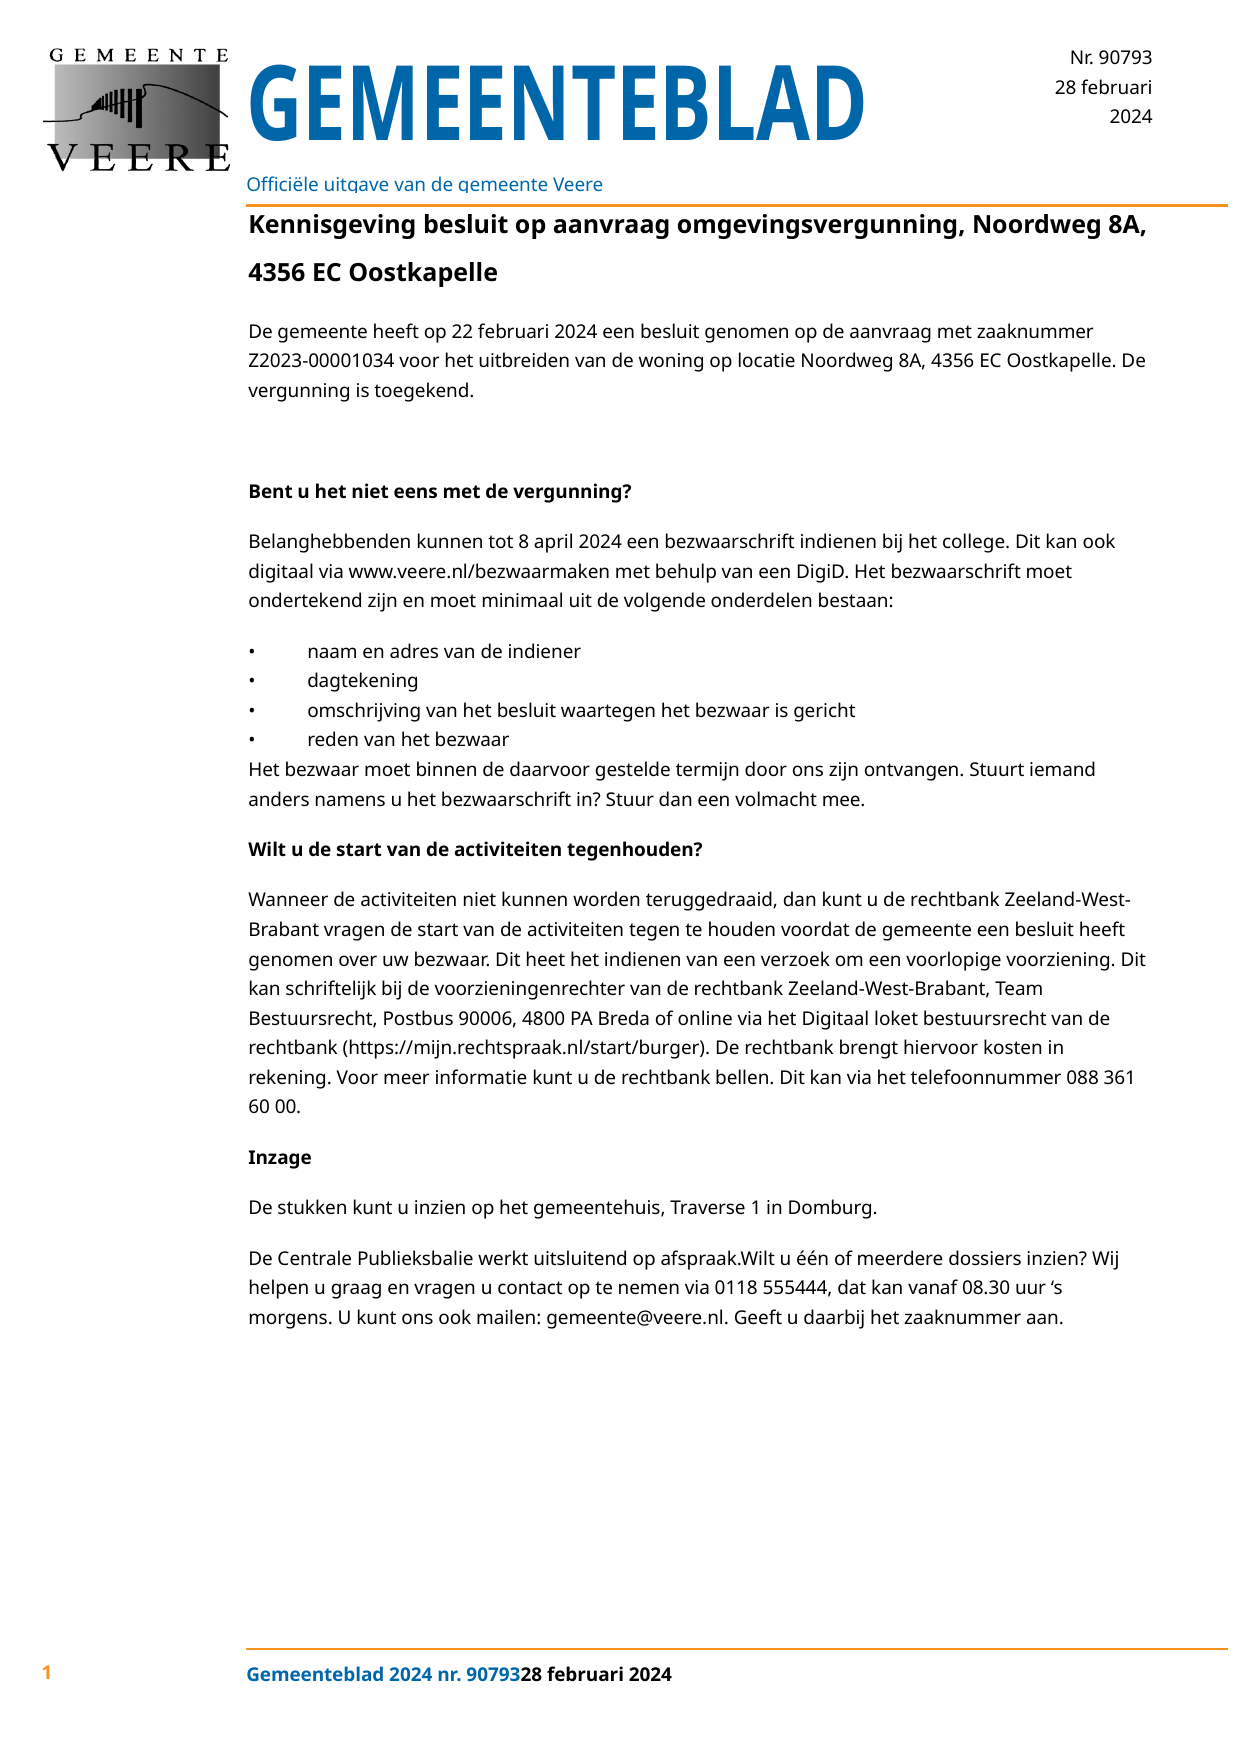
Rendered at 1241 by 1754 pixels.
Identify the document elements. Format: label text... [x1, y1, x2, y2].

list dagtekening [248, 667, 1152, 693]
list reden van het bezwaar [248, 727, 1152, 752]
list omschrijving van het besluit waartegen het bezwaar is gericht [248, 697, 1152, 723]
text Wilt u de start van de activiteiten tegenhouden? [248, 836, 1152, 862]
text De gemeente heeft op 22 februari 2024 een besluit genomen op de aanvraag met zaaknummer Z2023-00001034 voor het uitbreiden van de woning op locatie Noordweg 8A, 4356 EC Oostkapelle. De vergunning is toegekend. [248, 318, 1152, 403]
list naam en adres van de indiener [248, 638, 1152, 664]
text Inzage [248, 1144, 1152, 1170]
text Bent u het niet eens met de vergunning? [248, 478, 1152, 504]
text Kennisgeving besluit op aanvraag omgevingsvergunning, Noordweg 8A, 4356 EC Oostkapelle [248, 207, 1152, 288]
text Het bezwaar moet binnen de daarvoor gestelde termijn door ons zijn ontvangen. Stuurt iemand anders namens u het bezwaarschrift in? Stuur dan een volmacht mee. [248, 756, 1152, 812]
text Belanghebbenden kunnen tot 8 april 2024 een bezwaarschrift indienen bij het college. Dit kan ook digitaal via www.veere.nl/bezwaarmaken met behulp van een DigiD. Het bezwaarschrift moet ondertekend zijn en moet minimaal uit de volgende onderdelen bestaan: [248, 528, 1152, 613]
text De stukken kunt u inzien op het gemeentehuis, Traverse 1 in Domburg. [248, 1194, 1152, 1220]
picture [41, 47, 231, 172]
text Wanneer de activiteiten niet kunnen worden teruggedraaid, dan kunt u de rechtbank Zeeland-West-Brabant vragen de start van de activiteiten tegen te houden voordat de gemeente een besluit heeft genomen over uw bezwaar. Dit heet het indienen van een verzoek om een voorlopige voorziening. Dit kan schriftelijk bij de voorzieningenrechter van de rechtbank Zeeland-West-Brabant, Team Bestuursrecht, Postbus 90006, 4800 PA Breda of online via het Digitaal loket bestuursrecht van de rechtbank (https://mijn.rechtspraak.nl/start/burger). De rechtbank brengt hiervoor kosten in rekening. Voor meer informatie kunt u de rechtbank bellen. Dit kan via het telefoonnummer 088 361 60 00. [248, 887, 1152, 1119]
text De Centrale Publieksbalie werkt uitsluitend op afspraak.Wilt u één of meerdere dossiers inzien? Wij helpen u graag en vragen u contact op te nemen via 0118 555444, dat kan vanaf 08.30 uur ‘s morgens. U kunt ons ook mailen: gemeente@veere.nl. Geeft u daarbij het zaaknummer aan. [248, 1245, 1152, 1330]
